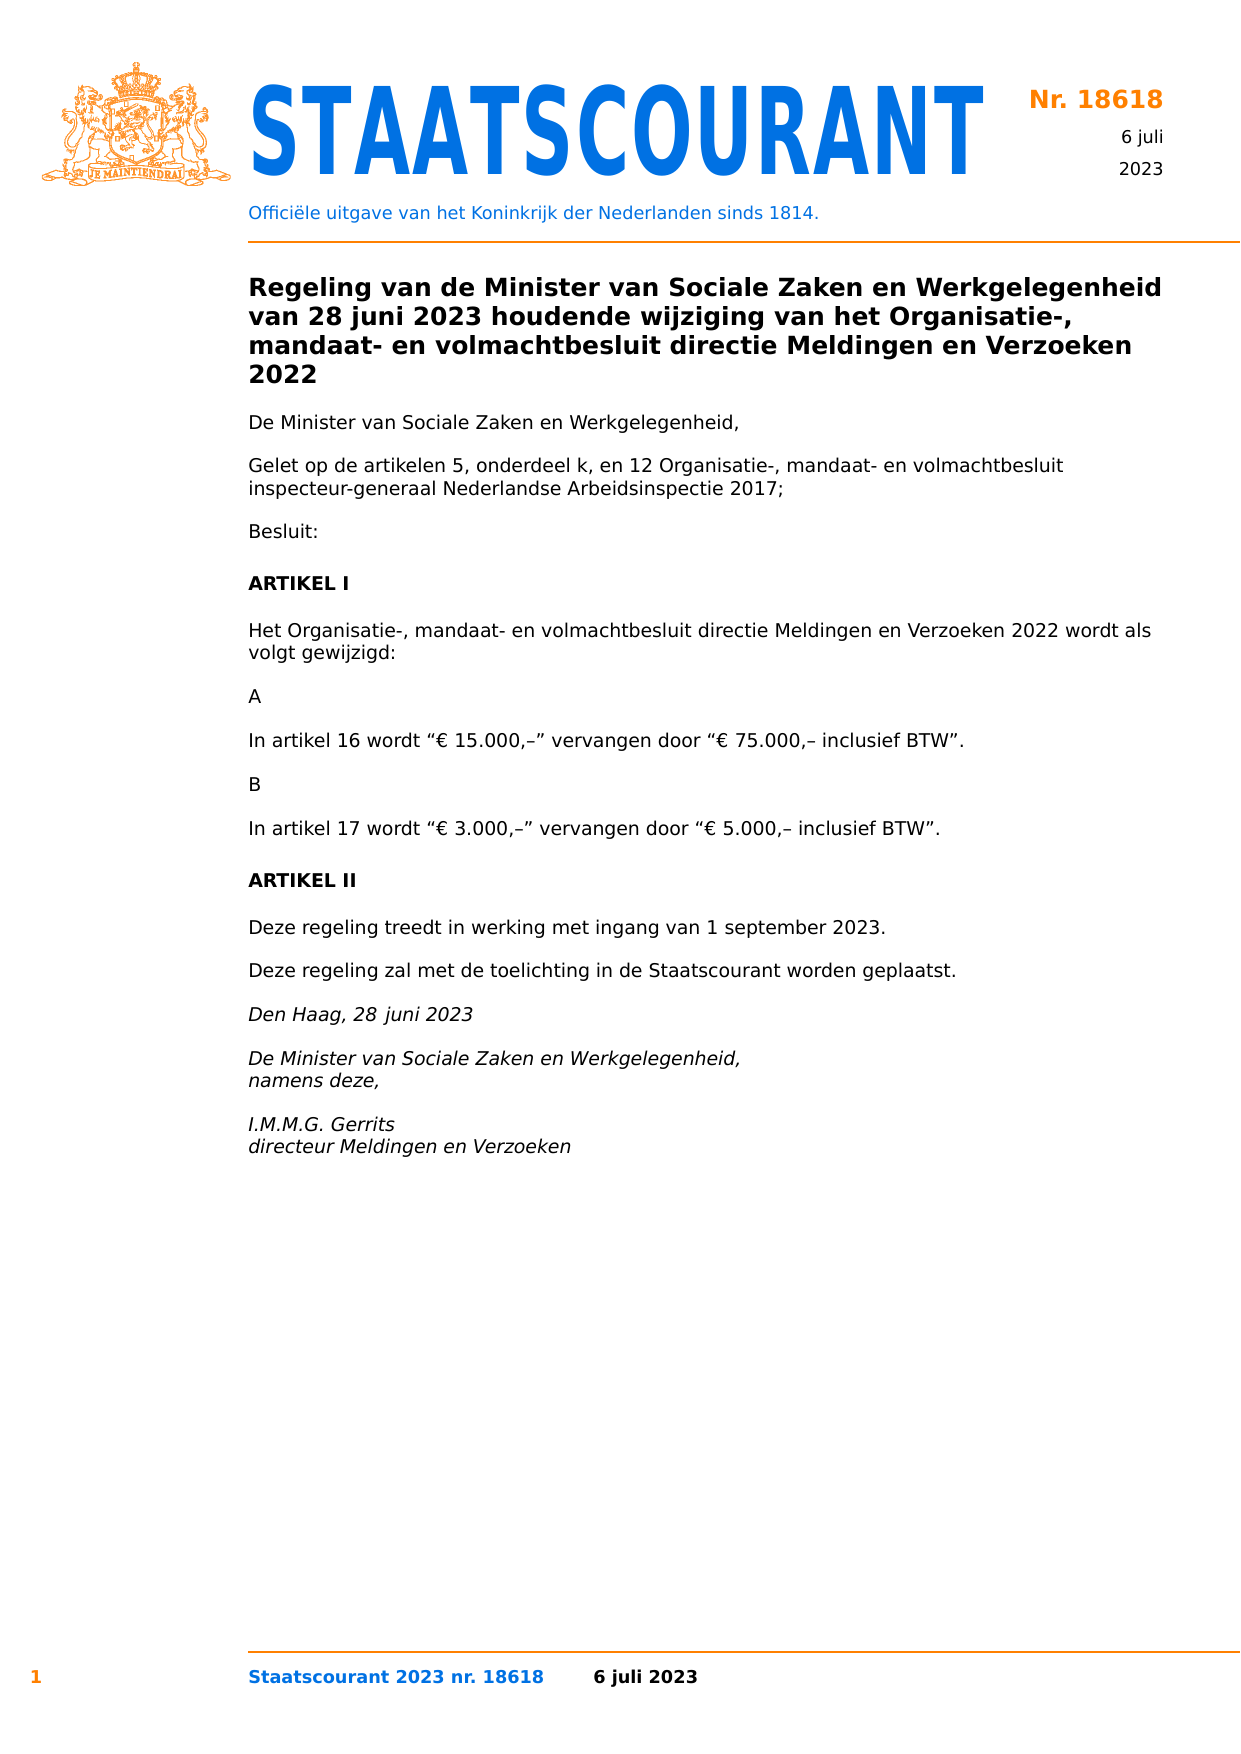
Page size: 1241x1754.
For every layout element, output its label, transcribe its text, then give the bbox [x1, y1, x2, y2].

subtitle ARTIKEL I [248, 573, 1163, 595]
table_header Nr. 18618 [998, 62, 1240, 121]
table_cell 6 juli [998, 121, 1240, 153]
table_cell 2023 [998, 153, 1240, 203]
text Deze regeling treedt in werking met ingang van 1 september 2023. [248, 917, 1163, 938]
text Besluit: [248, 521, 1163, 543]
text In artikel 16 wordt “€ 15.000,–” vervangen door “€ 75.000,– inclusief BTW”. [248, 730, 1163, 752]
text De Minister van Sociale Zaken en Werkgelegenheid, namens deze, I.M.M.G. Gerrits directeur Meldingen en Verzoeken [248, 1048, 1163, 1158]
table_header STAATSCOURANT [248, 62, 998, 203]
text Deze regeling zal met de toelichting in de Staatscourant worden geplaatst. [248, 960, 1163, 982]
text B [248, 774, 1163, 796]
text De Minister van Sociale Zaken en Werkgelegenheid, [248, 412, 1163, 433]
picture [41, 62, 231, 186]
text Gelet op de artikelen 5, onderdeel k, en 12 Organisatie-, mandaat- en volmachtbesluit inspecteur-generaal Nederlandse Arbeidsinspectie 2017; [248, 455, 1163, 499]
table_cell Officiële uitgave van het Koninkrijk der Nederlanden sinds 1814. [248, 203, 1240, 241]
table_header [25, 62, 248, 241]
subtitle ARTIKEL II [248, 869, 1163, 892]
text A [248, 686, 1163, 708]
subtitle Regeling van de Minister van Sociale Zaken en Werkgelegenheid van 28 juni 2023 houdende wijziging van het Organisatie-, mandaat- en volmachtbesluit directie Meldingen en Verzoeken 2022 [248, 273, 1163, 390]
text Den Haag, 28 juni 2023 [248, 1004, 1163, 1026]
text Het Organisatie-, mandaat- en volmachtbesluit directie Meldingen en Verzoeken 2022 wordt als volgt gewijzigd: [248, 620, 1163, 664]
text In artikel 17 wordt “€ 3.000,–” vervangen door “€ 5.000,– inclusief BTW”. [248, 818, 1163, 839]
